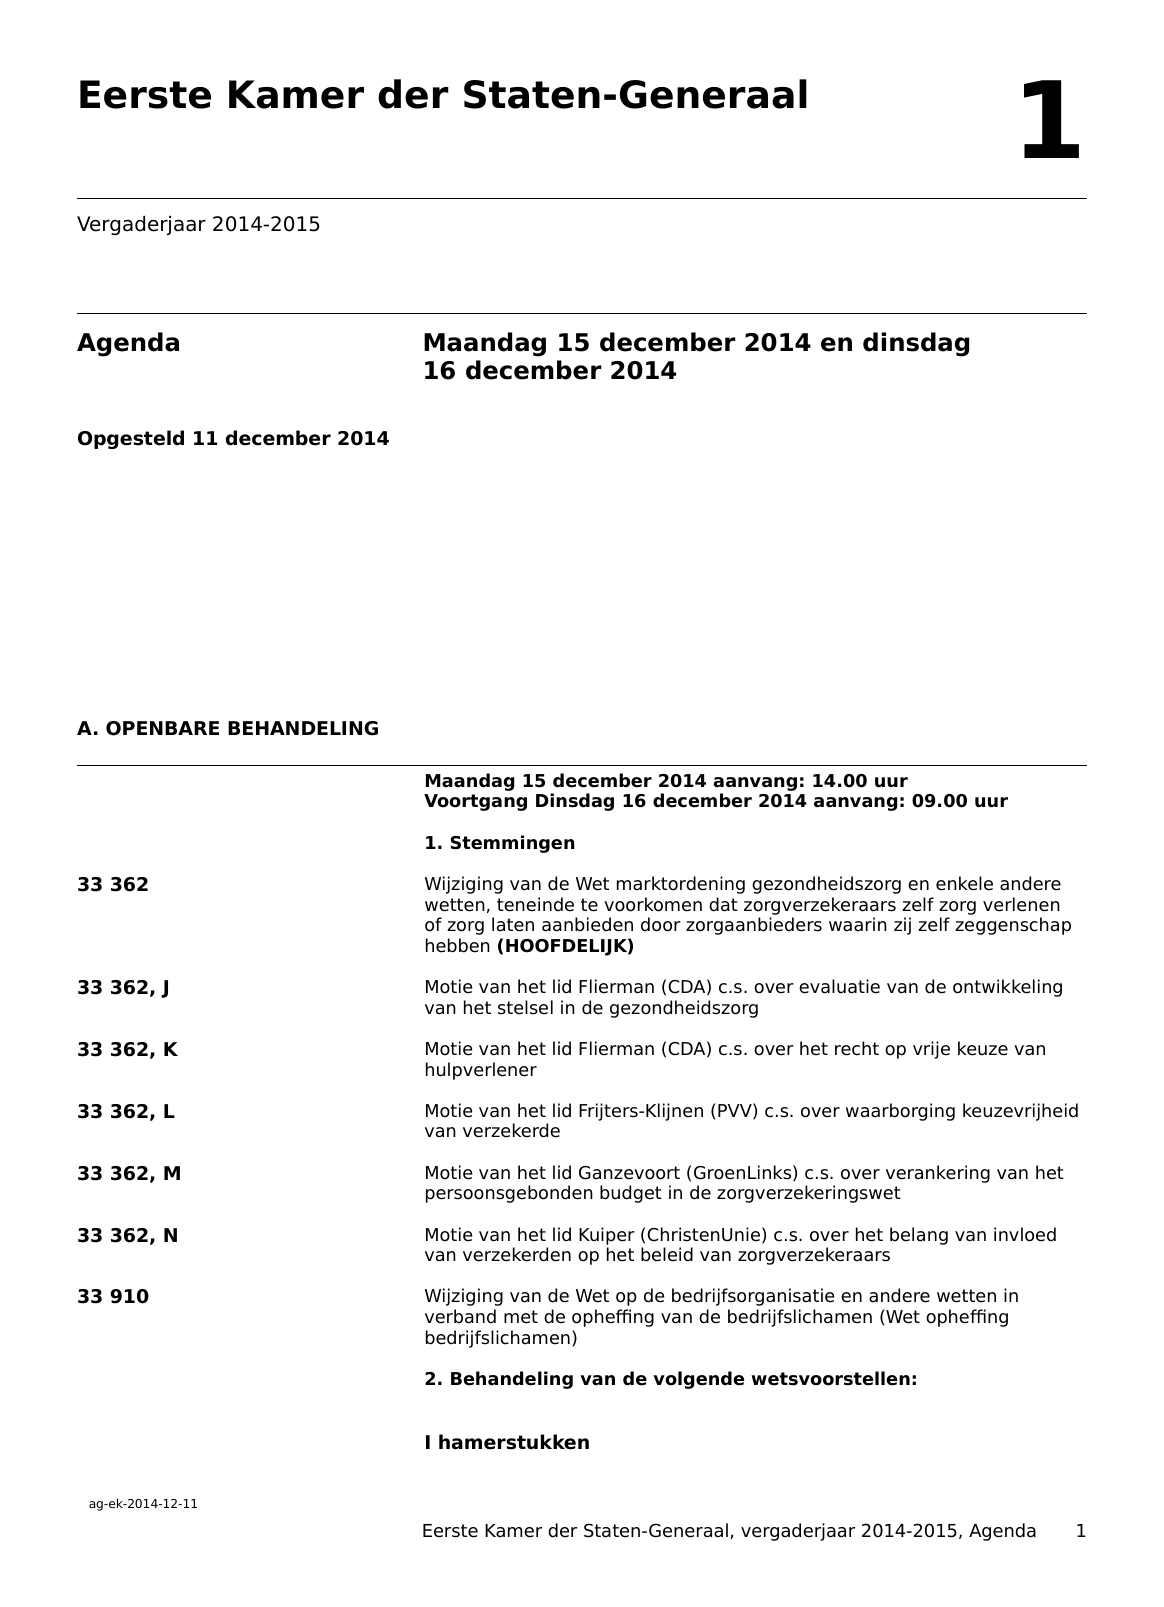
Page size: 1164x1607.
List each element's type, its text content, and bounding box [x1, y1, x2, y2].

table_cell [418, 1018, 1087, 1039]
table_cell [77, 1142, 401, 1163]
table_cell [401, 1225, 418, 1266]
table_cell [77, 1018, 401, 1039]
table_cell 33 362, M [77, 1163, 401, 1204]
table_cell [401, 956, 418, 977]
table_cell [77, 956, 401, 977]
table_cell Motie van het lid Kuiper (ChristenUnie) c.s. over het belang van invloed van verzekerden op het beleid van zorgverzekeraars [418, 1225, 1087, 1266]
table_cell [77, 1454, 401, 1475]
table_cell [77, 1266, 401, 1286]
table_cell [418, 956, 1087, 977]
table_header Maandag 15 december 2014 aanvang: 14.00 uur [418, 766, 1087, 791]
table_cell Motie van het lid Frijters-Klijnen (PVV) c.s. over waarborging keuzevrijheid van verzekerde [418, 1101, 1087, 1142]
table_cell Voortgang Dinsdag 16 december 2014 aanvang: 09.00 uur [418, 791, 1087, 812]
table_cell [77, 812, 401, 833]
table_cell [77, 1348, 401, 1369]
table_cell [77, 1080, 401, 1101]
table_cell [401, 833, 418, 853]
table_cell [418, 1348, 1087, 1369]
table_cell Wijziging van de Wet op de bedrijfsorganisatie en andere wetten in verband met de opheffing van de bedrijfslichamen (Wet opheffing bedrijfslichamen) [418, 1286, 1087, 1348]
table_cell [418, 1266, 1087, 1286]
table_cell 33 362, J [77, 977, 401, 1018]
table_cell [401, 791, 418, 812]
table_cell Motie van het lid Flierman (CDA) c.s. over evaluatie van de ontwikkeling van het stelsel in de gezondheidszorg [418, 977, 1087, 1018]
table_header Eerste Kamer der Staten-Generaal [77, 59, 886, 198]
table_header [401, 766, 418, 791]
table_cell [401, 1369, 418, 1389]
table_cell Motie van het lid Ganzevoort (GroenLinks) c.s. over verankering van het persoonsgebonden budget in de zorgverzekeringswet [418, 1163, 1087, 1204]
table_cell [77, 833, 401, 853]
table_cell [418, 1142, 1087, 1163]
table_cell Vergaderjaar 2014-2015 [77, 199, 1087, 313]
table_cell Wijziging van de Wet marktordening gezondheidszorg en enkele andere wetten, teneinde te voorkomen dat zorgverzekeraars zelf zorg verlenen of zorg laten aanbieden door zorgaanbieders waarin zij zelf zeggenschap hebben (HOOFDELIJK) [418, 874, 1087, 956]
table_cell [418, 812, 1087, 833]
table_cell [418, 1080, 1087, 1101]
table_cell [401, 1142, 418, 1163]
table_cell [401, 1390, 418, 1410]
table_cell [77, 791, 401, 812]
subtitle A. OPENBARE BEHANDELING [77, 718, 1087, 740]
table_cell I hamerstukken [418, 1410, 1087, 1454]
table_cell 2. Behandeling van de volgende wetsvoorstellen: [418, 1369, 1087, 1389]
table_cell [401, 1039, 418, 1080]
table_cell [401, 977, 418, 1018]
table_cell [418, 1204, 1087, 1224]
table_cell [401, 1266, 418, 1286]
table_cell Maandag 15 december 2014 en dinsdag 16 december 2014 [422, 314, 1087, 385]
table_cell [77, 1390, 401, 1410]
table_cell [401, 1348, 418, 1369]
table_cell [401, 1018, 418, 1039]
table_cell [77, 853, 401, 874]
table_cell [401, 874, 418, 956]
table_cell [401, 1163, 418, 1204]
table_cell [401, 1454, 418, 1475]
table_cell [401, 1410, 418, 1454]
table_cell [418, 1454, 1087, 1475]
table_cell Motie van het lid Flierman (CDA) c.s. over het recht op vrije keuze van hulpverlener [418, 1039, 1087, 1080]
table_cell 33 362 [77, 874, 401, 956]
text Opgesteld 11 december 2014 [77, 428, 1087, 450]
table_header 1 [886, 59, 1087, 198]
table_cell [401, 1101, 418, 1142]
table_cell 33 362, L [77, 1101, 401, 1142]
table_cell [77, 1369, 401, 1389]
table_cell [77, 1204, 401, 1224]
text ag-ek-2014-12-11 [88, 1497, 323, 1511]
table_cell [418, 853, 1087, 874]
table_cell [401, 853, 418, 874]
table_cell [401, 1204, 418, 1224]
table_cell [418, 1390, 1087, 1410]
table_cell [401, 1286, 418, 1348]
table_cell Agenda [77, 314, 422, 385]
table_cell 1. Stemmingen [418, 833, 1087, 853]
table_cell 33 362, N [77, 1225, 401, 1266]
table_cell 33 362, K [77, 1039, 401, 1080]
table_cell [77, 1410, 401, 1454]
table_cell 33 910 [77, 1286, 401, 1348]
table_cell [401, 1080, 418, 1101]
table_header [77, 766, 401, 791]
table_cell [401, 812, 418, 833]
